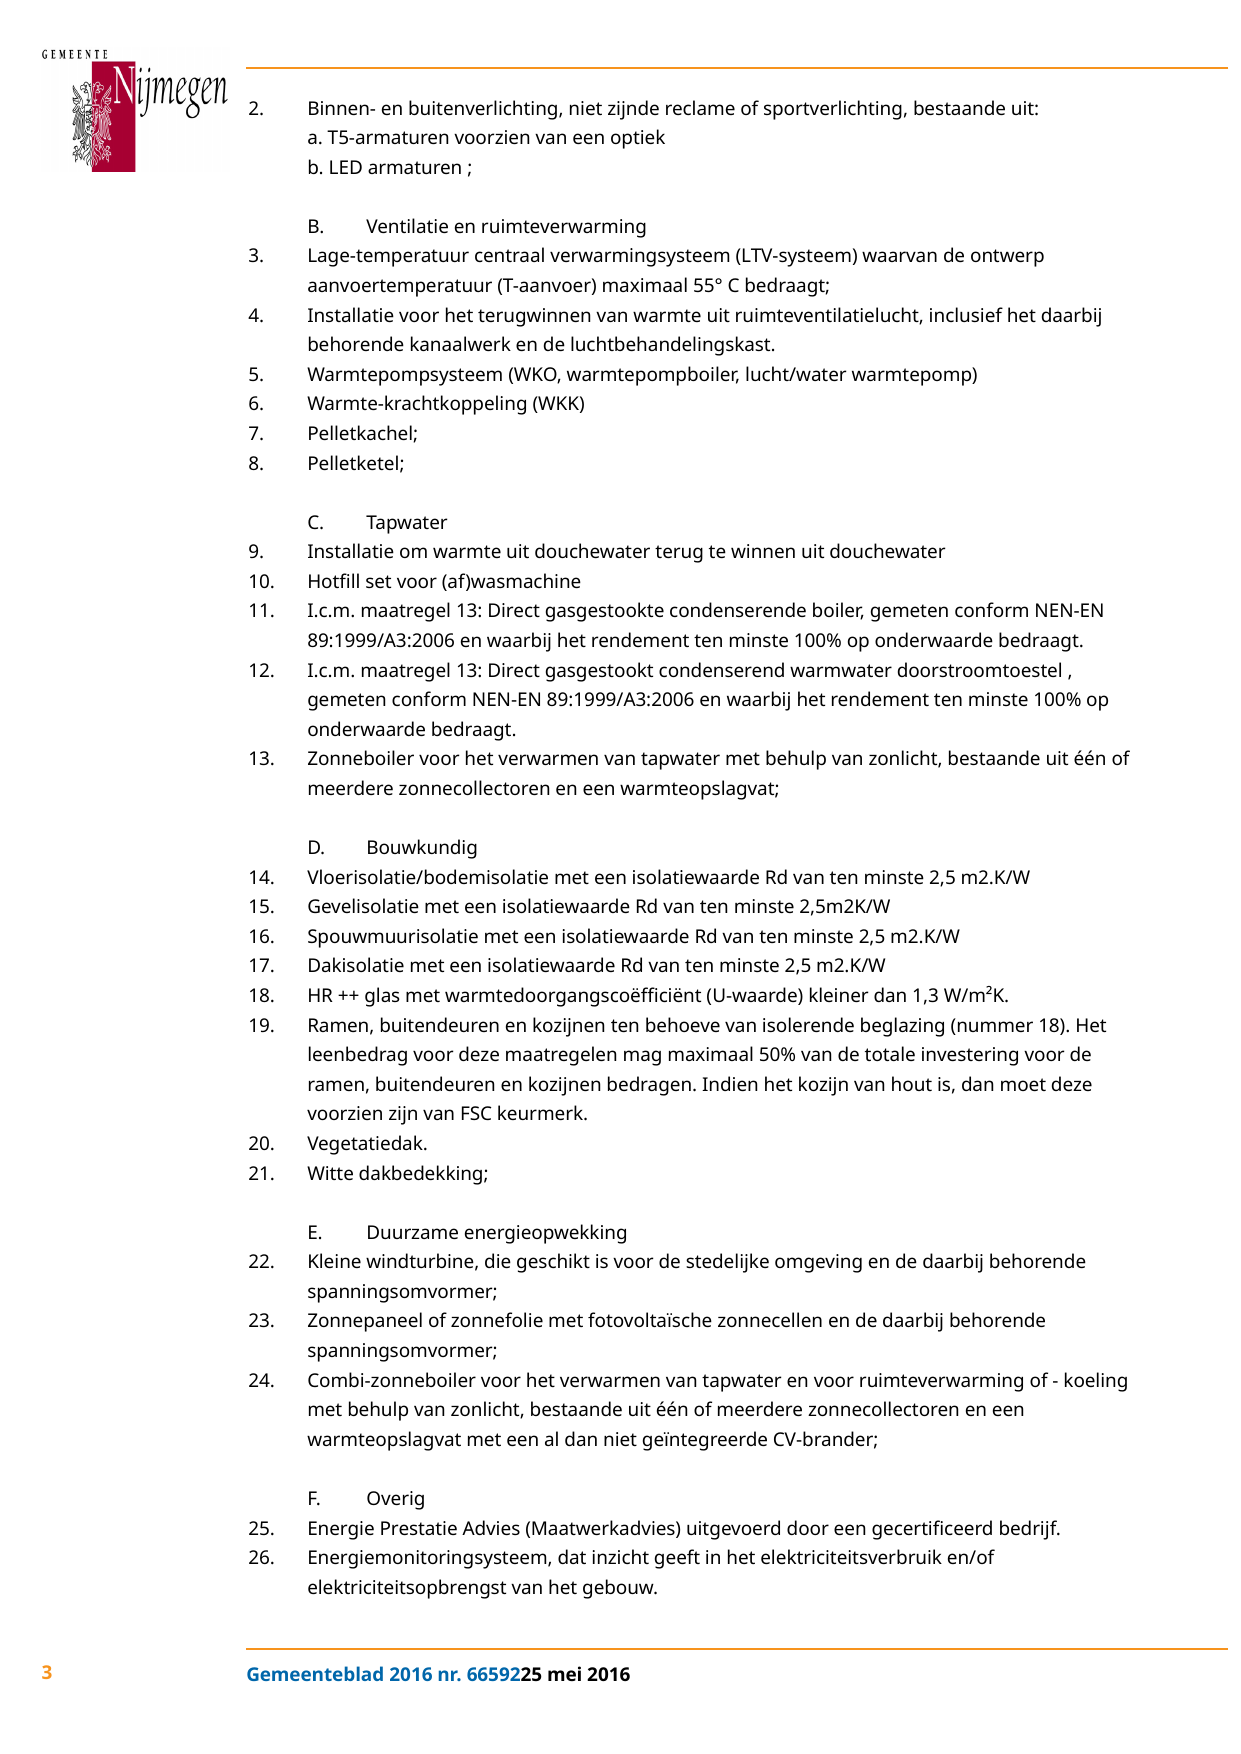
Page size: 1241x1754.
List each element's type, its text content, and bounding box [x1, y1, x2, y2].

list Kleine windturbine, die geschikt is voor de stedelijke omgeving en de daarbij behorende spanningsomvormer; [248, 1248, 1152, 1304]
list Binnen- en buitenverlichting, niet zijnde reclame of sportverlichting, bestaande uit: [248, 95, 1152, 121]
list Spouwmuurisolatie met een isolatiewaarde Rd van ten minste 2,5 m2.K/W [248, 923, 1152, 949]
list Vegetatiedak. [248, 1130, 1152, 1156]
list Dakisolatie met een isolatiewaarde Rd van ten minste 2,5 m2.K/W [248, 953, 1152, 978]
list HR ++ glas met warmtedoorgangscoëfficiënt (U-waarde) kleiner dan 1,3 W/m²K. [248, 982, 1152, 1008]
list Ramen, buitendeuren en kozijnen ten behoeve van isolerende beglazing (nummer 18). Het leenbedrag voor deze maatregelen mag maximaal 50% van de totale investering voor de ramen, buitendeuren en kozijnen bedragen. Indien het kozijn van hout is, dan moet deze voorzien zijn van FSC keurmerk. [248, 1012, 1152, 1126]
list Combi-zonneboiler voor het verwarmen van tapwater en voor ruimteverwarming of - koeling met behulp van zonlicht, bestaande uit één of meerdere zonnecollectoren en een warmteopslagvat met een al dan niet geïntegreerde CV-brander; [248, 1367, 1152, 1452]
list Bouwkundig [307, 834, 1152, 860]
list Hotfill set voor (af)wasmachine [248, 568, 1152, 594]
list Overig [307, 1485, 1152, 1511]
list Pelletkachel; [248, 420, 1152, 446]
list a. T5-armaturen voorzien van een optiek [248, 124, 1152, 150]
list Energiemonitoringsysteem, dat inzicht geeft in het elektriciteitsverbruik en/of elektriciteitsopbrengst van het gebouw. [248, 1544, 1152, 1600]
list Gevelisolatie met een isolatiewaarde Rd van ten minste 2,5m2K/W [248, 893, 1152, 919]
list Ventilatie en ruimteverwarming [307, 213, 1152, 239]
list Energie Prestatie Advies (Maatwerkadvies) uitgevoerd door een gecertificeerd bedrijf. [248, 1515, 1152, 1541]
picture [41, 47, 231, 172]
list Zonneboiler voor het verwarmen van tapwater met behulp van zonlicht, bestaande uit één of meerdere zonnecollectoren en een warmteopslagvat; [248, 746, 1152, 801]
list Witte dakbedekking; [248, 1160, 1152, 1186]
list Pelletketel; [248, 450, 1152, 476]
list I.c.m. maatregel 13: Direct gasgestookte condenserende boiler, gemeten conform NEN-EN 89:1999/A3:2006 en waarbij het rendement ten minste 100% op onderwaarde bedraagt. [248, 598, 1152, 653]
list Zonnepaneel of zonnefolie met fotovoltaïsche zonnecellen en de daarbij behorende spanningsomvormer; [248, 1308, 1152, 1363]
list Vloerisolatie/bodemisolatie met een isolatiewaarde Rd van ten minste 2,5 m2.K/W [248, 864, 1152, 890]
list b. LED armaturen ; [248, 154, 1152, 180]
list Warmte-krachtkoppeling (WKK) [248, 391, 1152, 416]
list Installatie voor het terugwinnen van warmte uit ruimteventilatielucht, inclusief het daarbij behorende kanaalwerk en de luchtbehandelingskast. [248, 302, 1152, 357]
list Duurzame energieopwekking [307, 1219, 1152, 1245]
list Warmtepompsysteem (WKO, warmtepompboiler, lucht/water warmtepomp) [248, 361, 1152, 387]
list I.c.m. maatregel 13: Direct gasgestookt condenserend warmwater doorstroomtoestel , gemeten conform NEN-EN 89:1999/A3:2006 en waarbij het rendement ten minste 100% op onderwaarde bedraagt. [248, 657, 1152, 742]
list Installatie om warmte uit douchewater terug te winnen uit douchewater [248, 538, 1152, 564]
list Lage-temperatuur centraal verwarmingsysteem (LTV-systeem) waarvan de ontwerp aanvoertemperatuur (T-aanvoer) maximaal 55° C bedraagt; [248, 243, 1152, 298]
list Tapwater [307, 509, 1152, 535]
